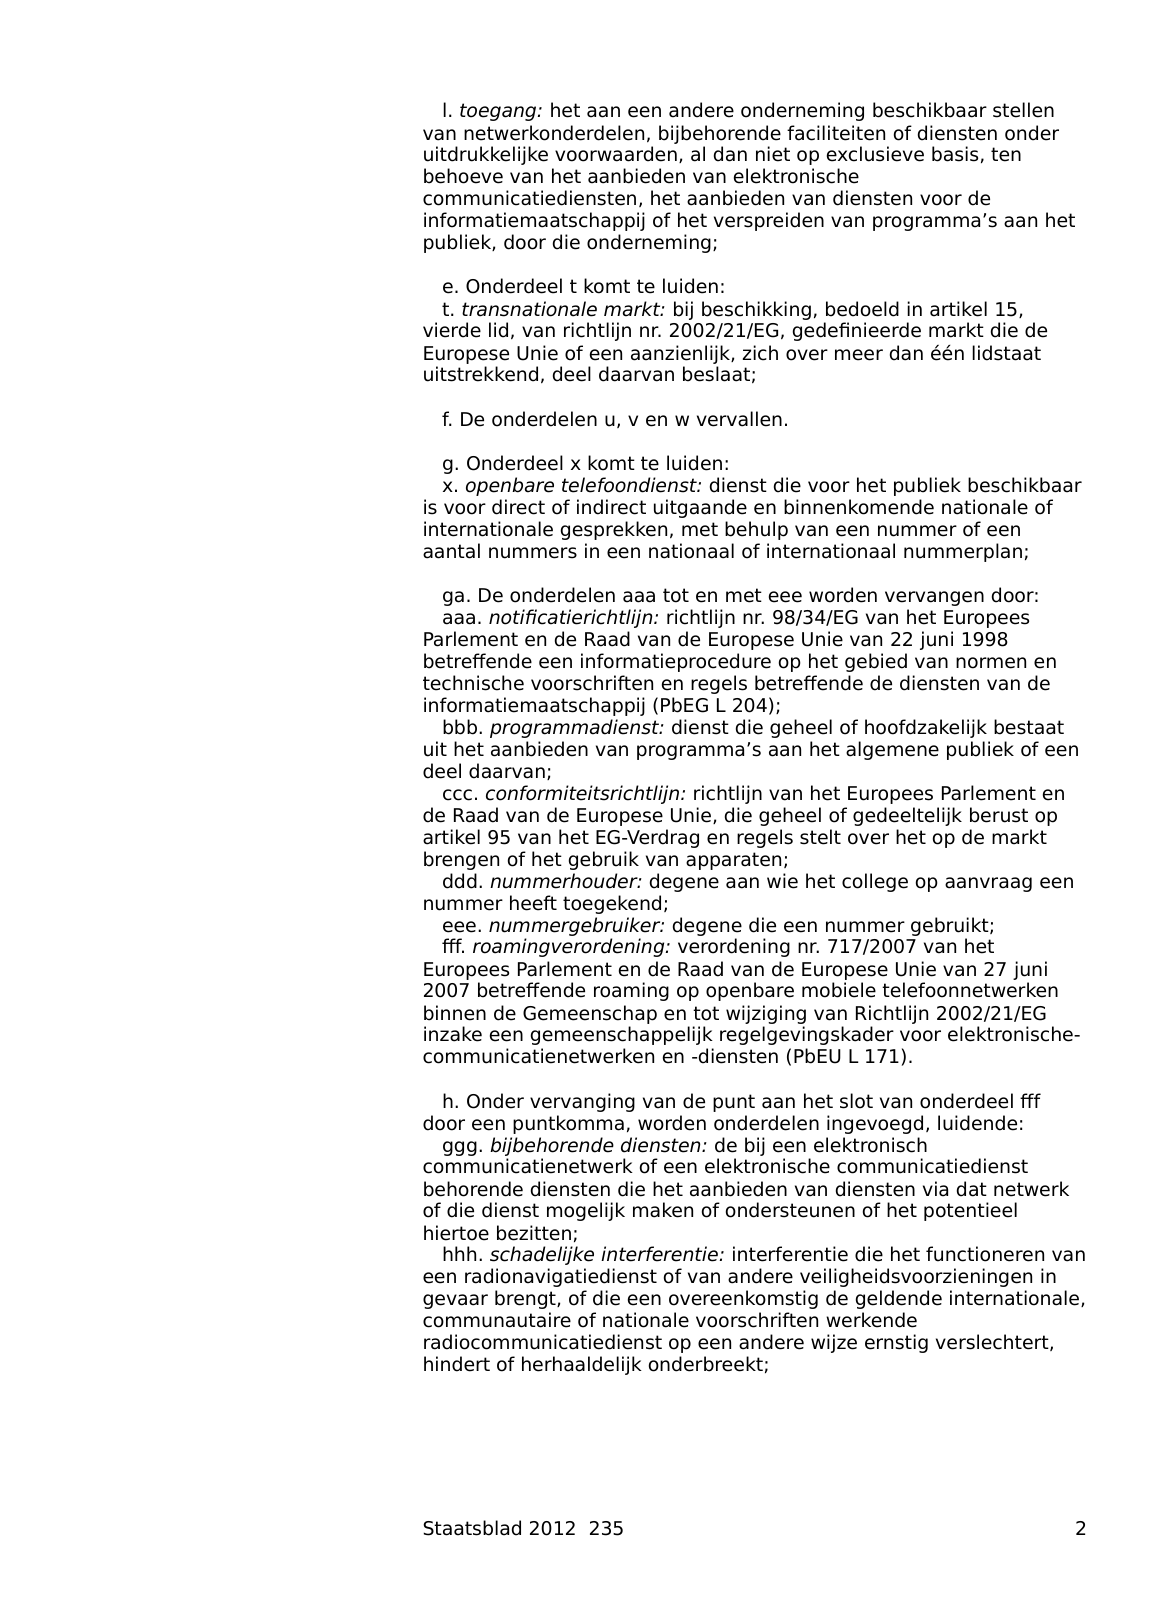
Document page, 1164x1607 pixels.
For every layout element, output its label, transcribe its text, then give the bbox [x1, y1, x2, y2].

text ga. De onderdelen aaa tot en met eee worden vervangen door: [422, 585, 1087, 607]
text t. transnationale markt: bij beschikking, bedoeld in artikel 15, vierde lid, van richtlijn nr. 2002/21/EG, gedefinieerde markt die de Europese Unie of een aanzienlijk, zich over meer dan één lidstaat uitstrekkend, deel daarvan beslaat; [422, 298, 1087, 386]
text fff. roamingverordening: verordening nr. 717/2007 van het Europees Parlement en de Raad van de Europese Unie van 27 juni 2007 betreffende roaming op openbare mobiele telefoonnetwerken binnen de Gemeenschap en tot wijziging van Richtlijn 2002/21/EG inzake een gemeenschappelijk regelgevingskader voor elektronische-communicatienetwerken en -diensten (PbEU L 171). [422, 936, 1087, 1068]
text ddd. nummerhouder: degene aan wie het college op aanvraag een nummer heeft toegekend; [422, 871, 1087, 914]
text hhh. schadelijke interferentie: interferentie die het functioneren van een radionavigatiedienst of van andere veiligheidsvoorzieningen in gevaar brengt, of die een overeenkomstig de geldende internationale, communautaire of nationale voorschriften werkende radiocommunicatiedienst op een andere wijze ernstig verslechtert, hindert of herhaaldelijk onderbreekt; [422, 1244, 1087, 1376]
text e. Onderdeel t komt te luiden: [422, 276, 1087, 298]
text eee. nummergebruiker: degene die een nummer gebruikt; [422, 914, 1087, 936]
text aaa. notificatierichtlijn: richtlijn nr. 98/34/EG van het Europees Parlement en de Raad van de Europese Unie van 22 juni 1998 betreffende een informatieprocedure op het gebied van normen en technische voorschriften en regels betreffende de diensten van de informatiemaatschappij (PbEG L 204); [422, 607, 1087, 717]
text l. toegang: het aan een andere onderneming beschikbaar stellen van netwerkonderdelen, bijbehorende faciliteiten of diensten onder uitdrukkelijke voorwaarden, al dan niet op exclusieve basis, ten behoeve van het aanbieden van elektronische communicatiediensten, het aanbieden van diensten voor de informatiemaatschappij of het verspreiden van programma’s aan het publiek, door die onderneming; [422, 100, 1087, 254]
text g. Onderdeel x komt te luiden: [422, 453, 1087, 475]
text ccc. conformiteitsrichtlijn: richtlijn van het Europees Parlement en de Raad van de Europese Unie, die geheel of gedeeltelijk berust op artikel 95 van het EG-Verdrag en regels stelt over het op de markt brengen of het gebruik van apparaten; [422, 783, 1087, 871]
text x. openbare telefoondienst: dienst die voor het publiek beschikbaar is voor direct of indirect uitgaande en binnenkomende nationale of internationale gesprekken, met behulp van een nummer of een aantal nummers in een nationaal of internationaal nummerplan; [422, 475, 1087, 563]
text f. De onderdelen u, v en w vervallen. [422, 408, 1087, 431]
text ggg. bijbehorende diensten: de bij een elektronisch communicatienetwerk of een elektronische communicatiedienst behorende diensten die het aanbieden van diensten via dat netwerk of die dienst mogelijk maken of ondersteunen of het potentieel hiertoe bezitten; [422, 1134, 1087, 1244]
text h. Onder vervanging van de punt aan het slot van onderdeel fff door een puntkomma, worden onderdelen ingevoegd, luidende: [422, 1091, 1087, 1134]
text bbb. programmadienst: dienst die geheel of hoofdzakelijk bestaat uit het aanbieden van programma’s aan het algemene publiek of een deel daarvan; [422, 717, 1087, 783]
